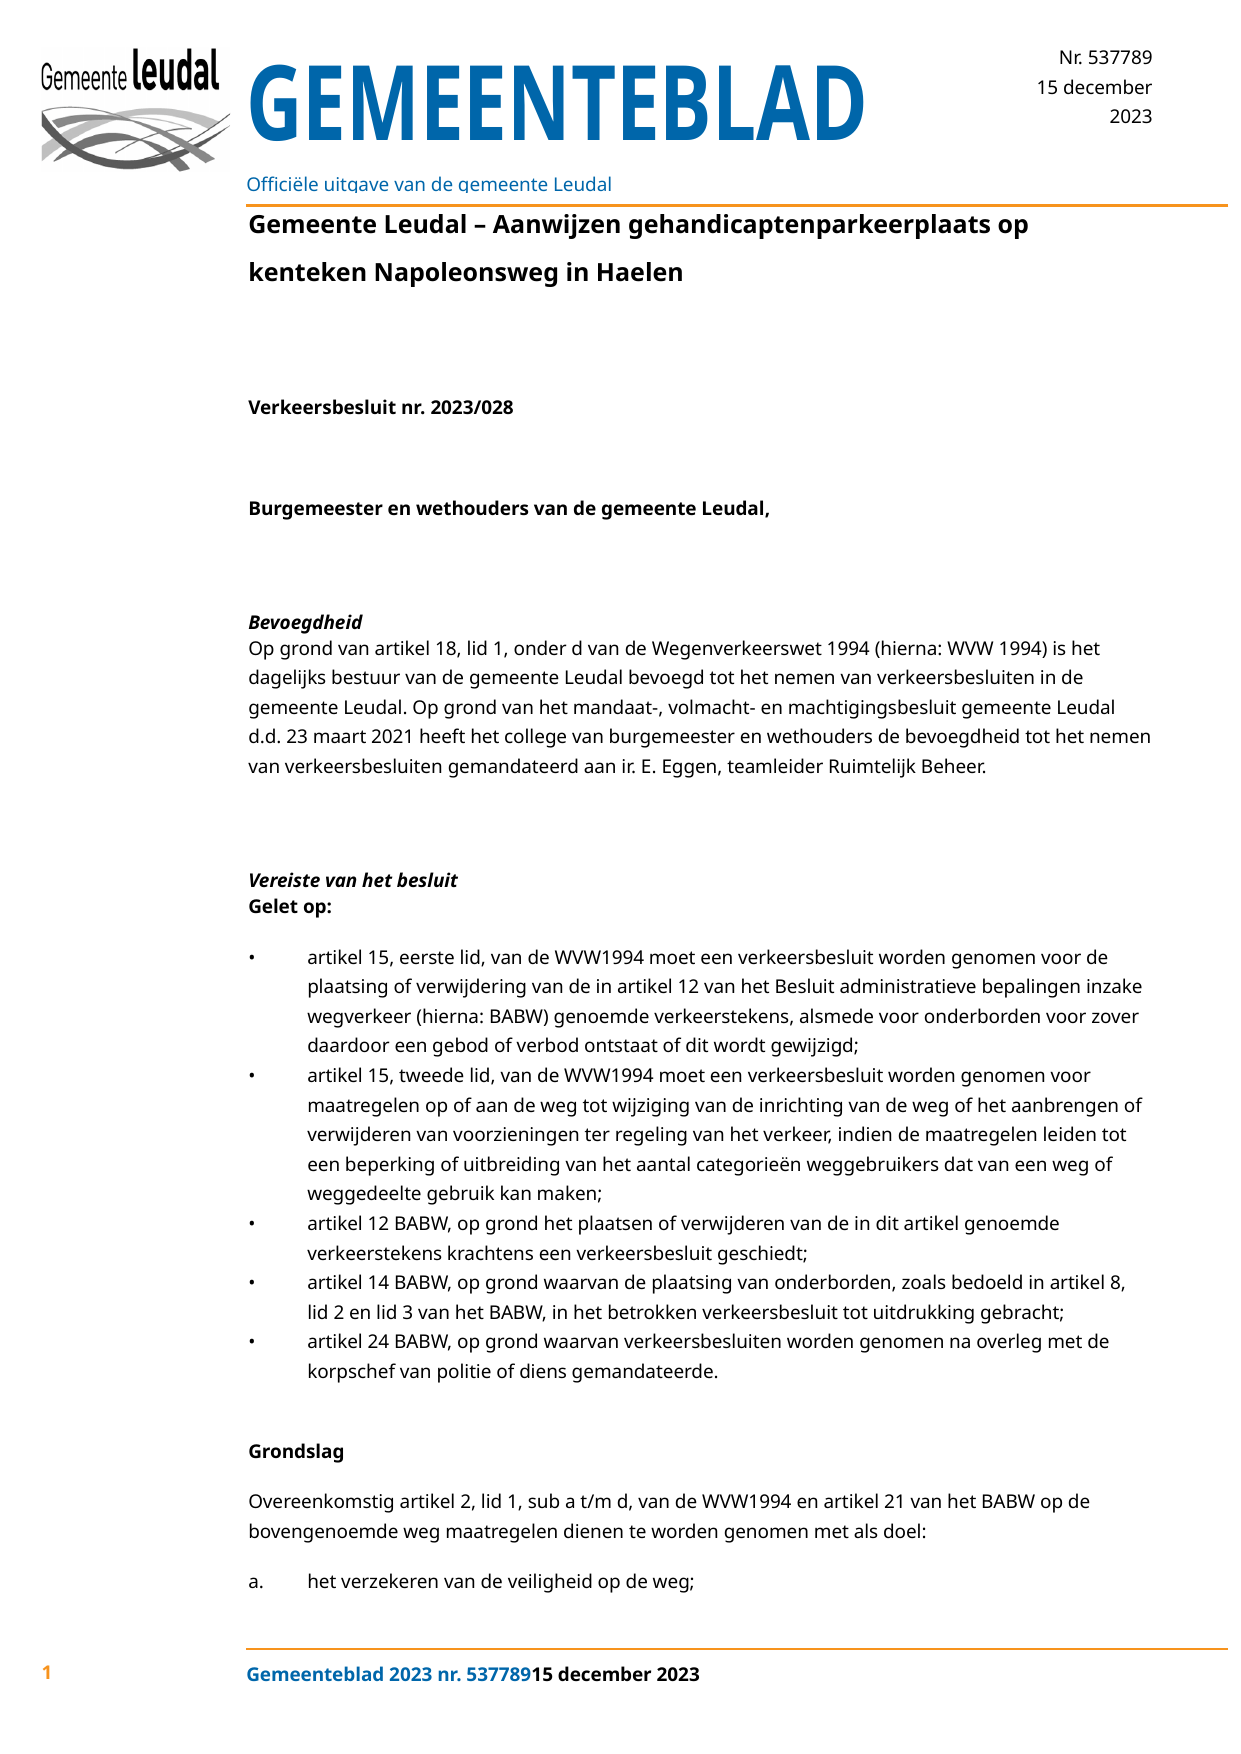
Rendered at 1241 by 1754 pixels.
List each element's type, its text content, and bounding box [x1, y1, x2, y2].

text Bevoegdheid [248, 609, 1152, 635]
list artikel 14 BABW, op grond waarvan de plaatsing van onderborden, zoals bedoeld in artikel 8, lid 2 en lid 3 van het BABW, in het betrokken verkeersbesluit tot uitdrukking gebracht; [248, 1269, 1152, 1324]
text Burgemeester en wethouders van de gemeente Leudal, [248, 495, 1152, 521]
picture [41, 47, 231, 172]
text Gemeente Leudal – Aanwijzen gehandicaptenparkeerplaats op kenteken Napoleonsweg in Haelen [248, 207, 1152, 288]
list artikel 15, tweede lid, van de WVW1994 moet een verkeersbesluit worden genomen voor maatregelen op of aan de weg tot wijziging van de inrichting van de weg of het aanbrengen of verwijderen van voorzieningen ter regeling van het verkeer, indien de maatregelen leiden tot een beperking of uitbreiding van het aantal categorieën weggebruikers dat van een weg of weggedeelte gebruik kan maken; [248, 1062, 1152, 1206]
list artikel 24 BABW, op grond waarvan verkeersbesluiten worden genomen na overleg met de korpschef van politie of diens gemandateerde. [248, 1328, 1152, 1384]
text Vereiste van het besluit [248, 868, 1152, 893]
text Grondslag [248, 1438, 1152, 1464]
list artikel 12 BABW, op grond het plaatsen of verwijderen van de in dit artikel genoemde verkeerstekens krachtens een verkeersbesluit geschiedt; [248, 1210, 1152, 1265]
text Gelet op: [248, 893, 1152, 919]
list het verzekeren van de veiligheid op de weg; [248, 1568, 1152, 1594]
text Op grond van artikel 18, lid 1, onder d van de Wegenverkeerswet 1994 (hierna: WVW 1994) is het dagelijks bestuur van de gemeente Leudal bevoegd tot het nemen van verkeersbesluiten in de gemeente Leudal. Op grond van het mandaat-, volmacht- en machtigingsbesluit gemeente Leudal d.d. 23 maart 2021 heeft het college van burgemeester en wethouders de bevoegdheid tot het nemen van verkeersbesluiten gemandateerd aan ir. E. Eggen, teamleider Ruimtelijk Beheer. [248, 635, 1152, 779]
list artikel 15, eerste lid, van de WVW1994 moet een verkeersbesluit worden genomen voor de plaatsing of verwijdering van de in artikel 12 van het Besluit administratieve bepalingen inzake wegverkeer (hierna: BABW) genoemde verkeerstekens, alsmede voor onderborden voor zover daardoor een gebod of verbod ontstaat of dit wordt gewijzigd; [248, 944, 1152, 1058]
text Verkeersbesluit nr. 2023/028 [248, 394, 1152, 420]
text Overeenkomstig artikel 2, lid 1, sub a t/m d, van de WVW1994 en artikel 21 van het BABW op de bovengenoemde weg maatregelen dienen te worden genomen met als doel: [248, 1488, 1152, 1544]
